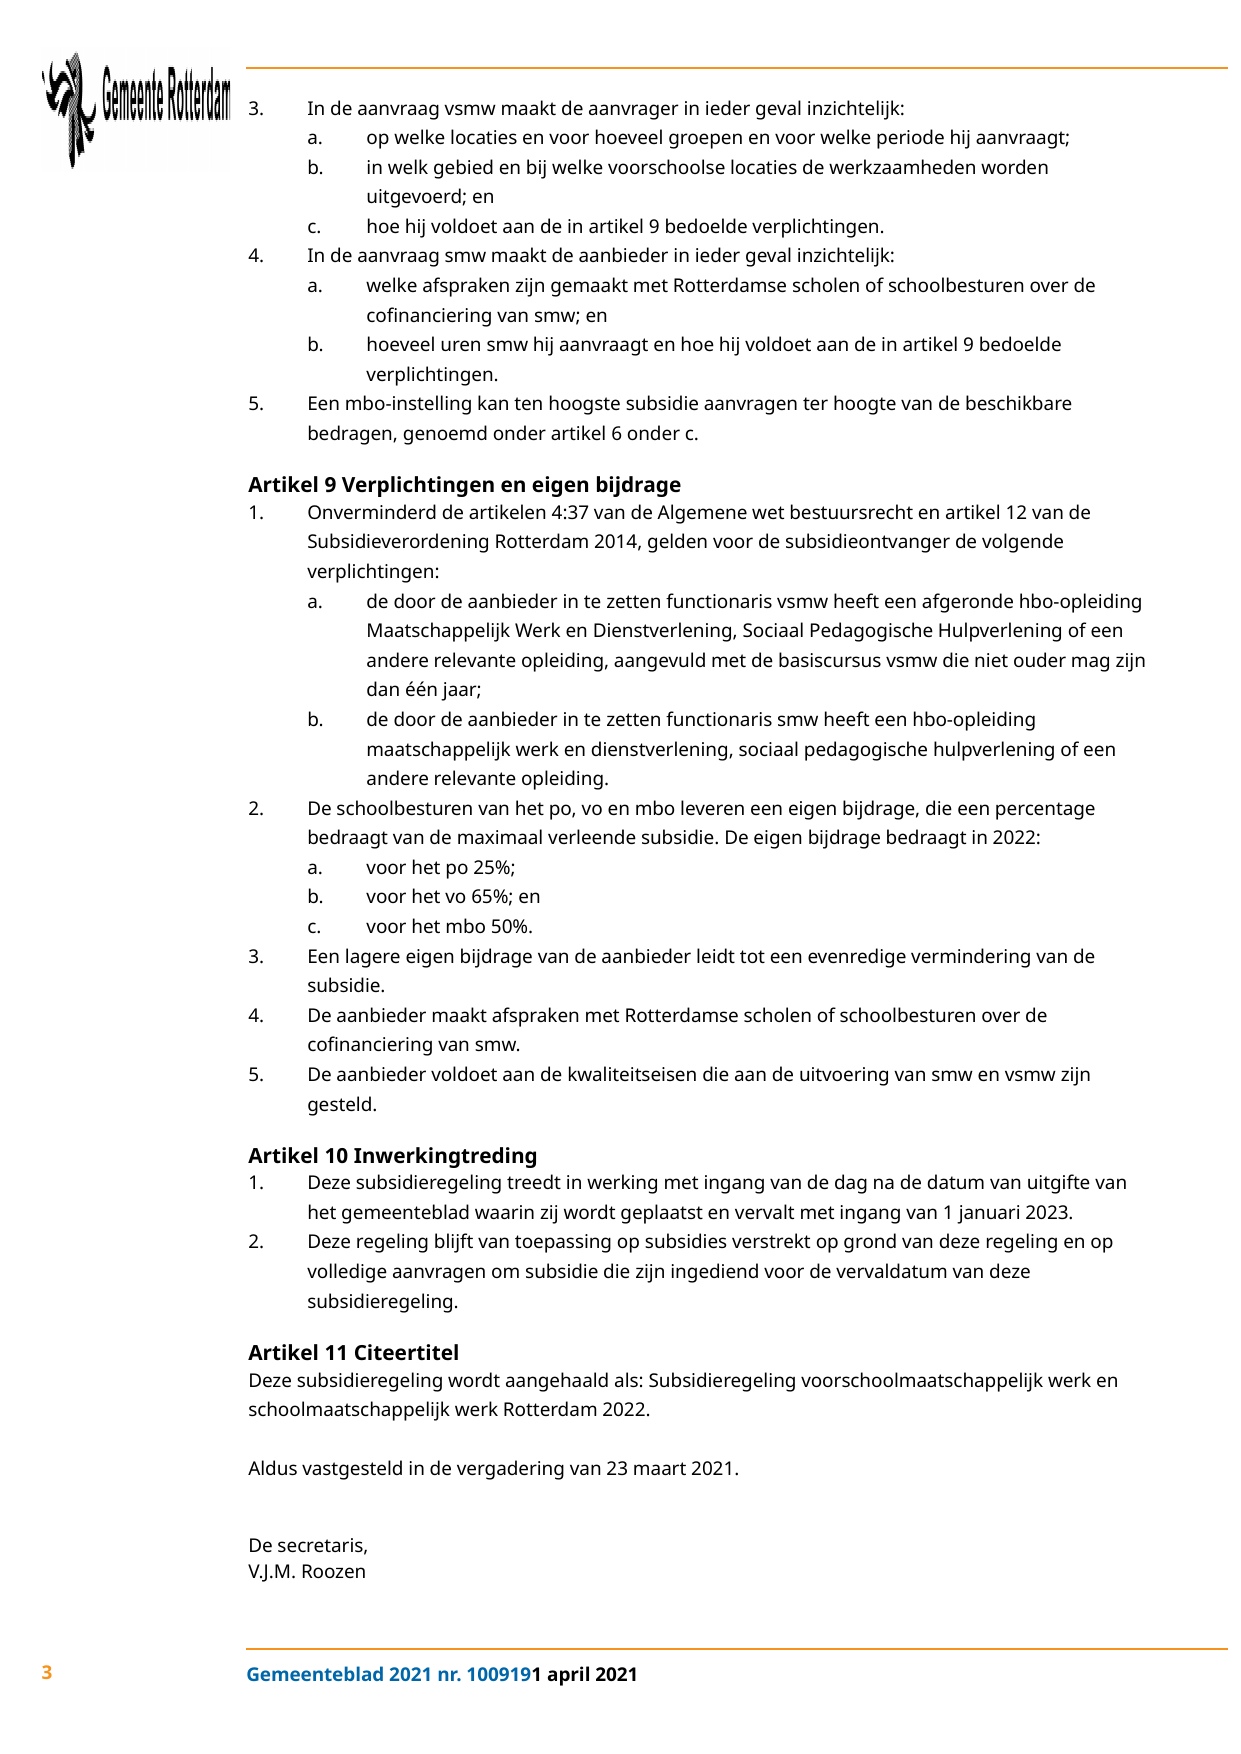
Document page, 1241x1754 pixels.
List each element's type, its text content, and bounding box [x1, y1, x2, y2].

text De secretaris, [248, 1533, 1152, 1558]
list voor het vo 65%; en [307, 884, 1152, 909]
list De aanbieder maakt afspraken met Rotterdamse scholen of schoolbesturen over de cofinanciering van smw. [248, 1002, 1152, 1057]
list de door de aanbieder in te zetten functionaris smw heeft een hbo-opleiding maatschappelijk werk en dienstverlening, sociaal pedagogische hulpverlening of een andere relevante opleiding. [307, 706, 1152, 791]
list hoeveel uren smw hij aanvraagt en hoe hij voldoet aan de in artikel 9 bedoelde verplichtingen. [307, 331, 1152, 387]
list voor het po 25%; [307, 854, 1152, 880]
list Deze subsidieregeling treedt in werking met ingang van de dag na de datum van uitgifte van het gemeenteblad waarin zij wordt geplaatst en vervalt met ingang van 1 januari 2023. [248, 1169, 1152, 1225]
list De schoolbesturen van het po, vo en mbo leveren een eigen bijdrage, die een percentage bedraagt van de maximaal verleende subsidie. De eigen bijdrage bedraagt in 2022: [248, 795, 1152, 850]
list In de aanvraag smw maakt de aanbieder in ieder geval inzichtelijk: [248, 243, 1152, 268]
picture [41, 47, 231, 172]
text Artikel 9 Verplichtingen en eigen bijdrage [248, 471, 1152, 499]
list De aanbieder voldoet aan de kwaliteitseisen die aan de uitvoering van smw en vsmw zijn gesteld. [248, 1061, 1152, 1116]
text V.J.M. Roozen [248, 1558, 1152, 1584]
text Artikel 11 Citeertitel [248, 1338, 1152, 1367]
list de door de aanbieder in te zetten functionaris vsmw heeft een afgeronde hbo-opleiding Maatschappelijk Werk en Dienstverlening, Sociaal Pedagogische Hulpverlening of een andere relevante opleiding, aangevuld met de basiscursus vsmw die niet ouder mag zijn dan één jaar; [307, 588, 1152, 702]
text Deze subsidieregeling wordt aangehaald als: Subsidieregeling voorschoolmaatschappelijk werk en schoolmaatschappelijk werk Rotterdam 2022. [248, 1367, 1152, 1422]
list In de aanvraag vsmw maakt de aanvrager in ieder geval inzichtelijk: [248, 95, 1152, 121]
list op welke locaties en voor hoeveel groepen en voor welke periode hij aanvraagt; [307, 124, 1152, 150]
list Een lagere eigen bijdrage van de aanbieder leidt tot een evenredige vermindering van de subsidie. [248, 943, 1152, 998]
list in welk gebied en bij welke voorschoolse locaties de werkzaamheden worden uitgevoerd; en [307, 154, 1152, 209]
list Onverminderd de artikelen 4:37 van de Algemene wet bestuursrecht en artikel 12 van de Subsidieverordening Rotterdam 2014, gelden voor de subsidieontvanger de volgende verplichtingen: [248, 499, 1152, 584]
text Aldus vastgesteld in de vergadering van 23 maart 2021. [248, 1456, 1152, 1481]
text Artikel 10 Inwerkingtreding [248, 1141, 1152, 1169]
list voor het mbo 50%. [307, 913, 1152, 939]
list welke afspraken zijn gemaakt met Rotterdamse scholen of schoolbesturen over de cofinanciering van smw; en [307, 272, 1152, 328]
list hoe hij voldoet aan de in artikel 9 bedoelde verplichtingen. [307, 213, 1152, 239]
list Deze regeling blijft van toepassing op subsidies verstrekt op grond van deze regeling en op volledige aanvragen om subsidie die zijn ingediend voor de vervaldatum van deze subsidieregeling. [248, 1229, 1152, 1314]
list Een mbo-instelling kan ten hoogste subsidie aanvragen ter hoogte van de beschikbare bedragen, genoemd onder artikel 6 onder c. [248, 391, 1152, 446]
